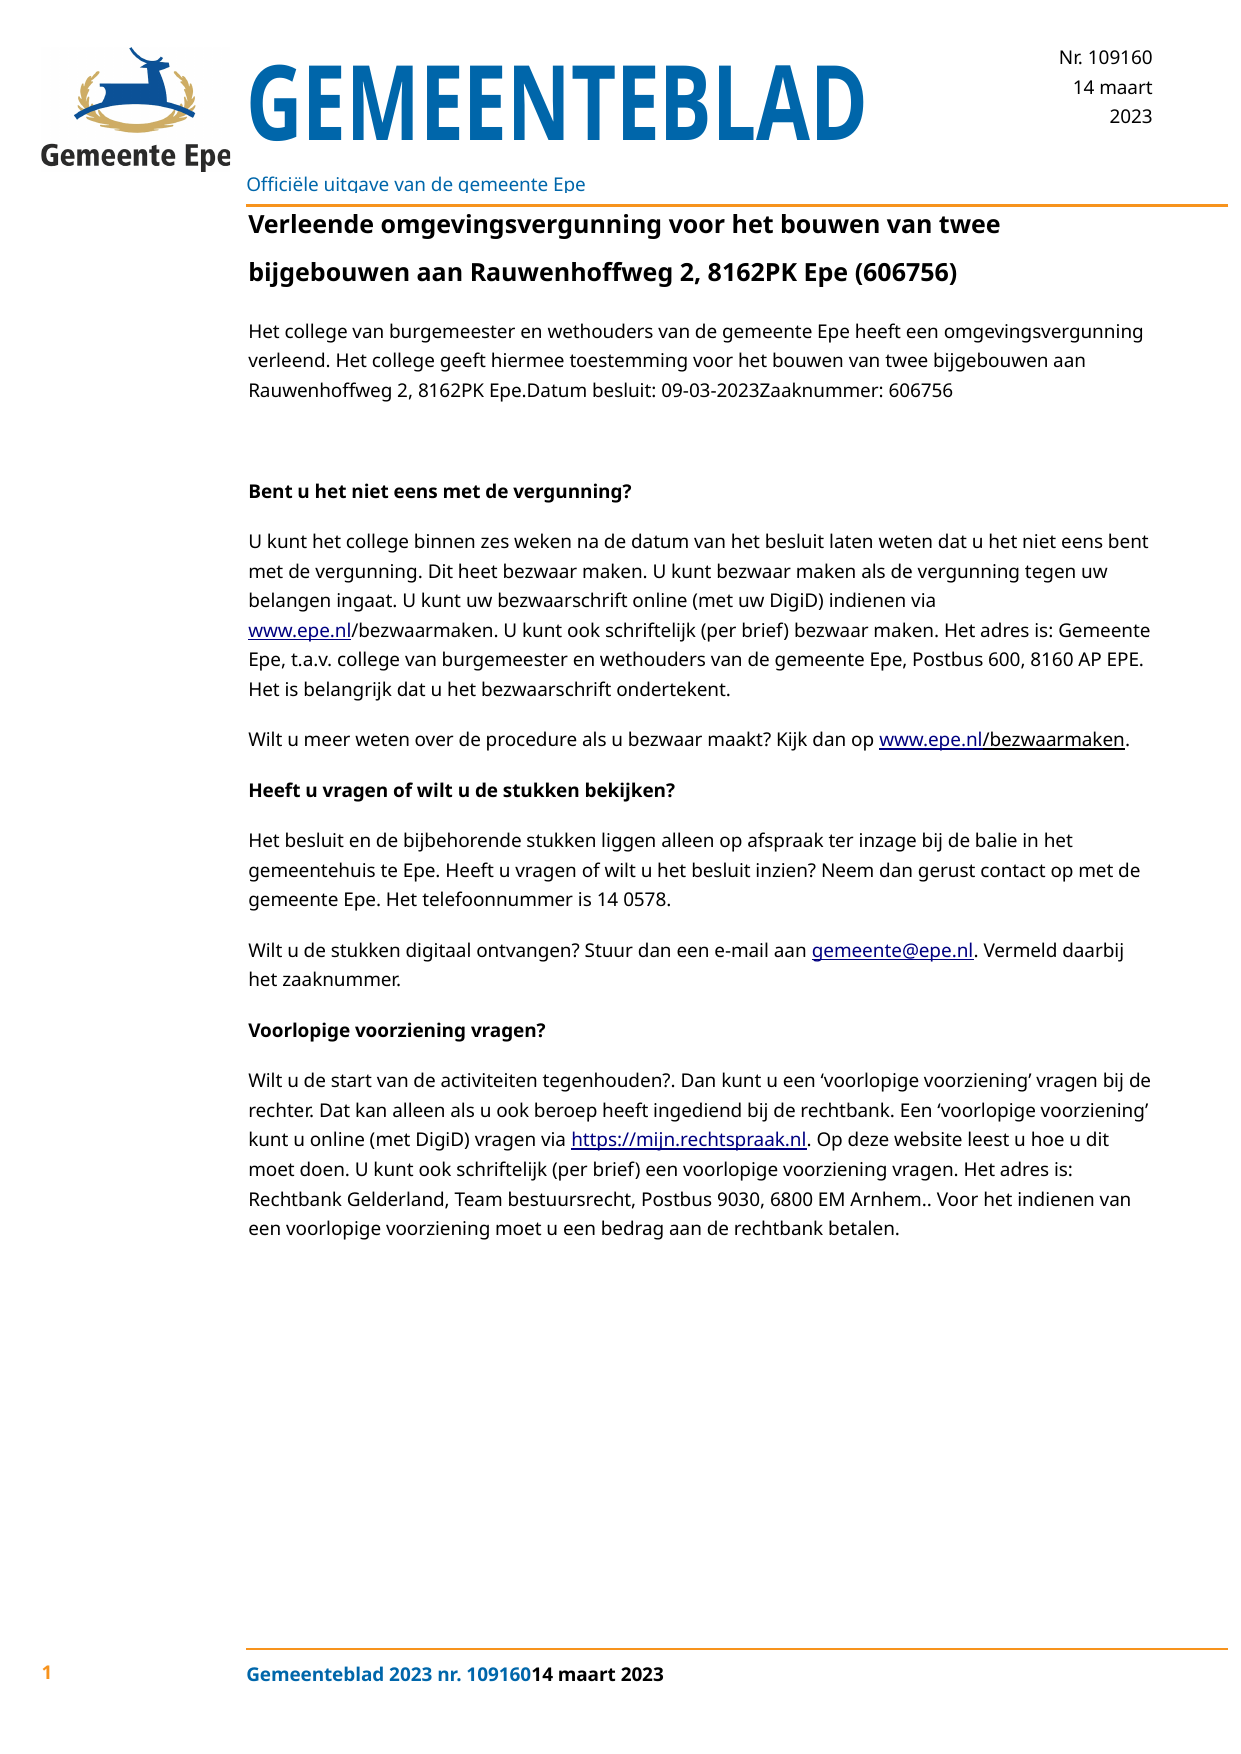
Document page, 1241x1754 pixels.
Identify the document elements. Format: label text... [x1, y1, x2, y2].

text Heeft u vragen of wilt u de stukken bekijken? [248, 777, 1152, 803]
picture [41, 47, 231, 172]
text Wilt u de start van de activiteiten tegenhouden?. Dan kunt u een ‘voorlopige voorziening’ vragen bij de rechter. Dat kan alleen als u ook beroep heeft ingediend bij de rechtbank. Een ‘voorlopige voorziening’ kunt u online (met DigiD) vragen via https://mijn.rechtspraak.nl. Op deze website leest u hoe u dit moet doen. U kunt ook schriftelijk (per brief) een voorlopige voorziening vragen. Het adres is: Rechtbank Gelderland, Team bestuursrecht, Postbus 9030, 6800 EM Arnhem.. Voor het indienen van een voorlopige voorziening moet u een bedrag aan de rechtbank betalen. [248, 1067, 1152, 1241]
text Wilt u de stukken digitaal ontvangen? Stuur dan een e-mail aan gemeente@epe.nl. Vermeld daarbij het zaaknummer. [248, 937, 1152, 992]
text Voorlopige voorziening vragen? [248, 1017, 1152, 1043]
text Bent u het niet eens met de vergunning? [248, 478, 1152, 504]
text Het college van burgemeester en wethouders van de gemeente Epe heeft een omgevingsvergunning verleend. Het college geeft hiermee toestemming voor het bouwen van twee bijgebouwen aan Rauwenhoffweg 2, 8162PK Epe.Datum besluit: 09-03-2023Zaaknummer: 606756 [248, 318, 1152, 403]
text Wilt u meer weten over de procedure als u bezwaar maakt? Kijk dan op www.epe.nl/bezwaarmaken. [248, 727, 1152, 752]
text U kunt het college binnen zes weken na de datum van het besluit laten weten dat u het niet eens bent met de vergunning. Dit heet bezwaar maken. U kunt bezwaar maken als de vergunning tegen uw belangen ingaat. U kunt uw bezwaarschrift online (met uw DigiD) indienen via www.epe.nl/bezwaarmaken. U kunt ook schriftelijk (per brief) bezwaar maken. Het adres is: Gemeente Epe, t.a.v. college van burgemeester en wethouders van de gemeente Epe, Postbus 600, 8160 AP EPE. Het is belangrijk dat u het bezwaarschrift ondertekent. [248, 528, 1152, 702]
text Het besluit en de bijbehorende stukken liggen alleen op afspraak ter inzage bij de balie in het gemeentehuis te Epe. Heeft u vragen of wilt u het besluit inzien? Neem dan gerust contact op met de gemeente Epe. Het telefoonnummer is 14 0578. [248, 827, 1152, 912]
text Verleende omgevingsvergunning voor het bouwen van twee bijgebouwen aan Rauwenhoffweg 2, 8162PK Epe (606756) [248, 207, 1152, 288]
